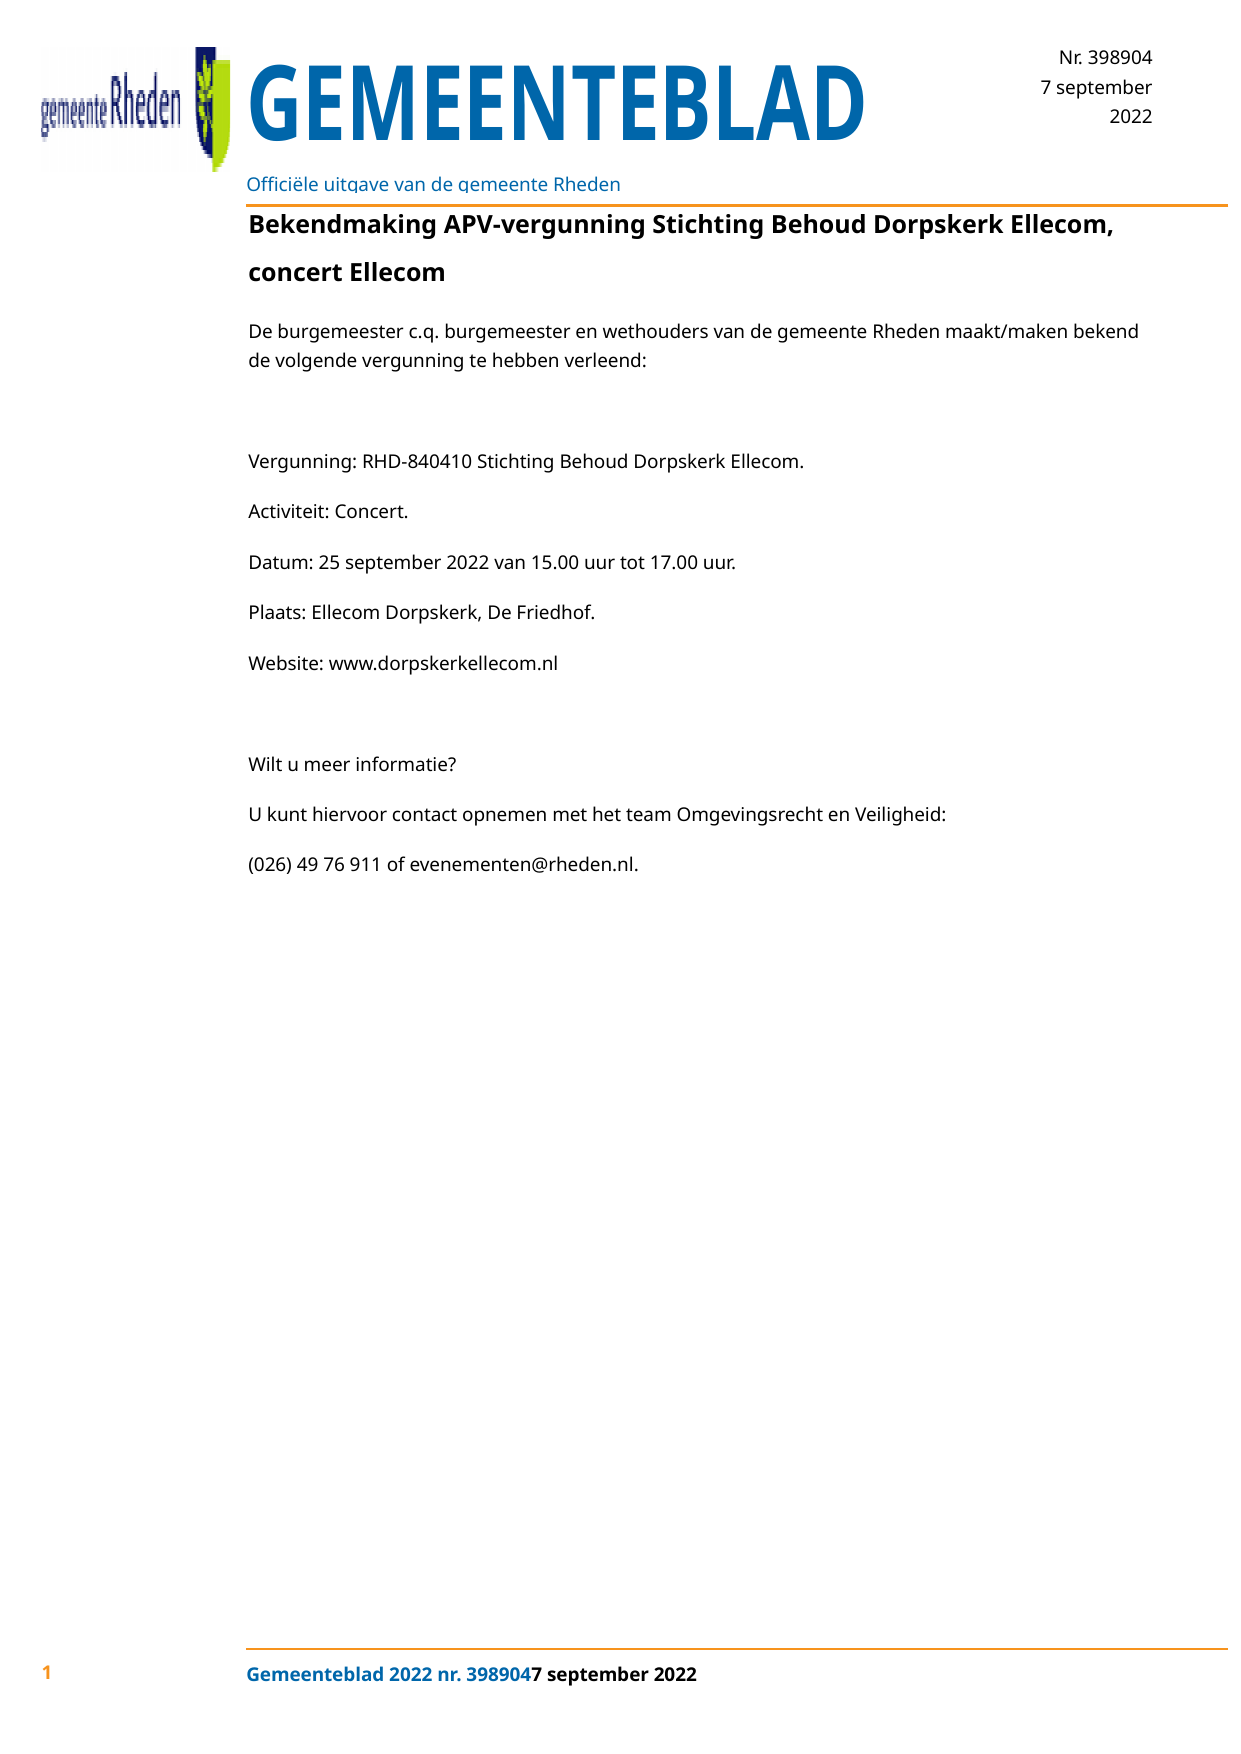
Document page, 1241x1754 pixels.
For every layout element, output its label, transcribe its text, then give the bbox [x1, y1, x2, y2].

text Activiteit: Concert. [248, 499, 1152, 524]
text Wilt u meer informatie? [248, 751, 1152, 777]
text De burgemeester c.q. burgemeester en wethouders van de gemeente Rheden maakt/maken bekend de volgende vergunning te hebben verleend: [248, 318, 1152, 373]
text U kunt hiervoor contact opnemen met het team Omgevingsrecht en Veiligheid: [248, 801, 1152, 827]
text Vergunning: RHD-840410 Stichting Behoud Dorpskerk Ellecom. [248, 448, 1152, 474]
text (026) 49 76 911 of evenementen@rheden.nl. [248, 852, 1152, 877]
picture [41, 47, 231, 172]
text Bekendmaking APV-vergunning Stichting Behoud Dorpskerk Ellecom, concert Ellecom [248, 207, 1152, 288]
text Website: www.dorpskerkellecom.nl [248, 650, 1152, 676]
text Datum: 25 september 2022 van 15.00 uur tot 17.00 uur. [248, 549, 1152, 575]
text Plaats: Ellecom Dorpskerk, De Friedhof. [248, 599, 1152, 625]
